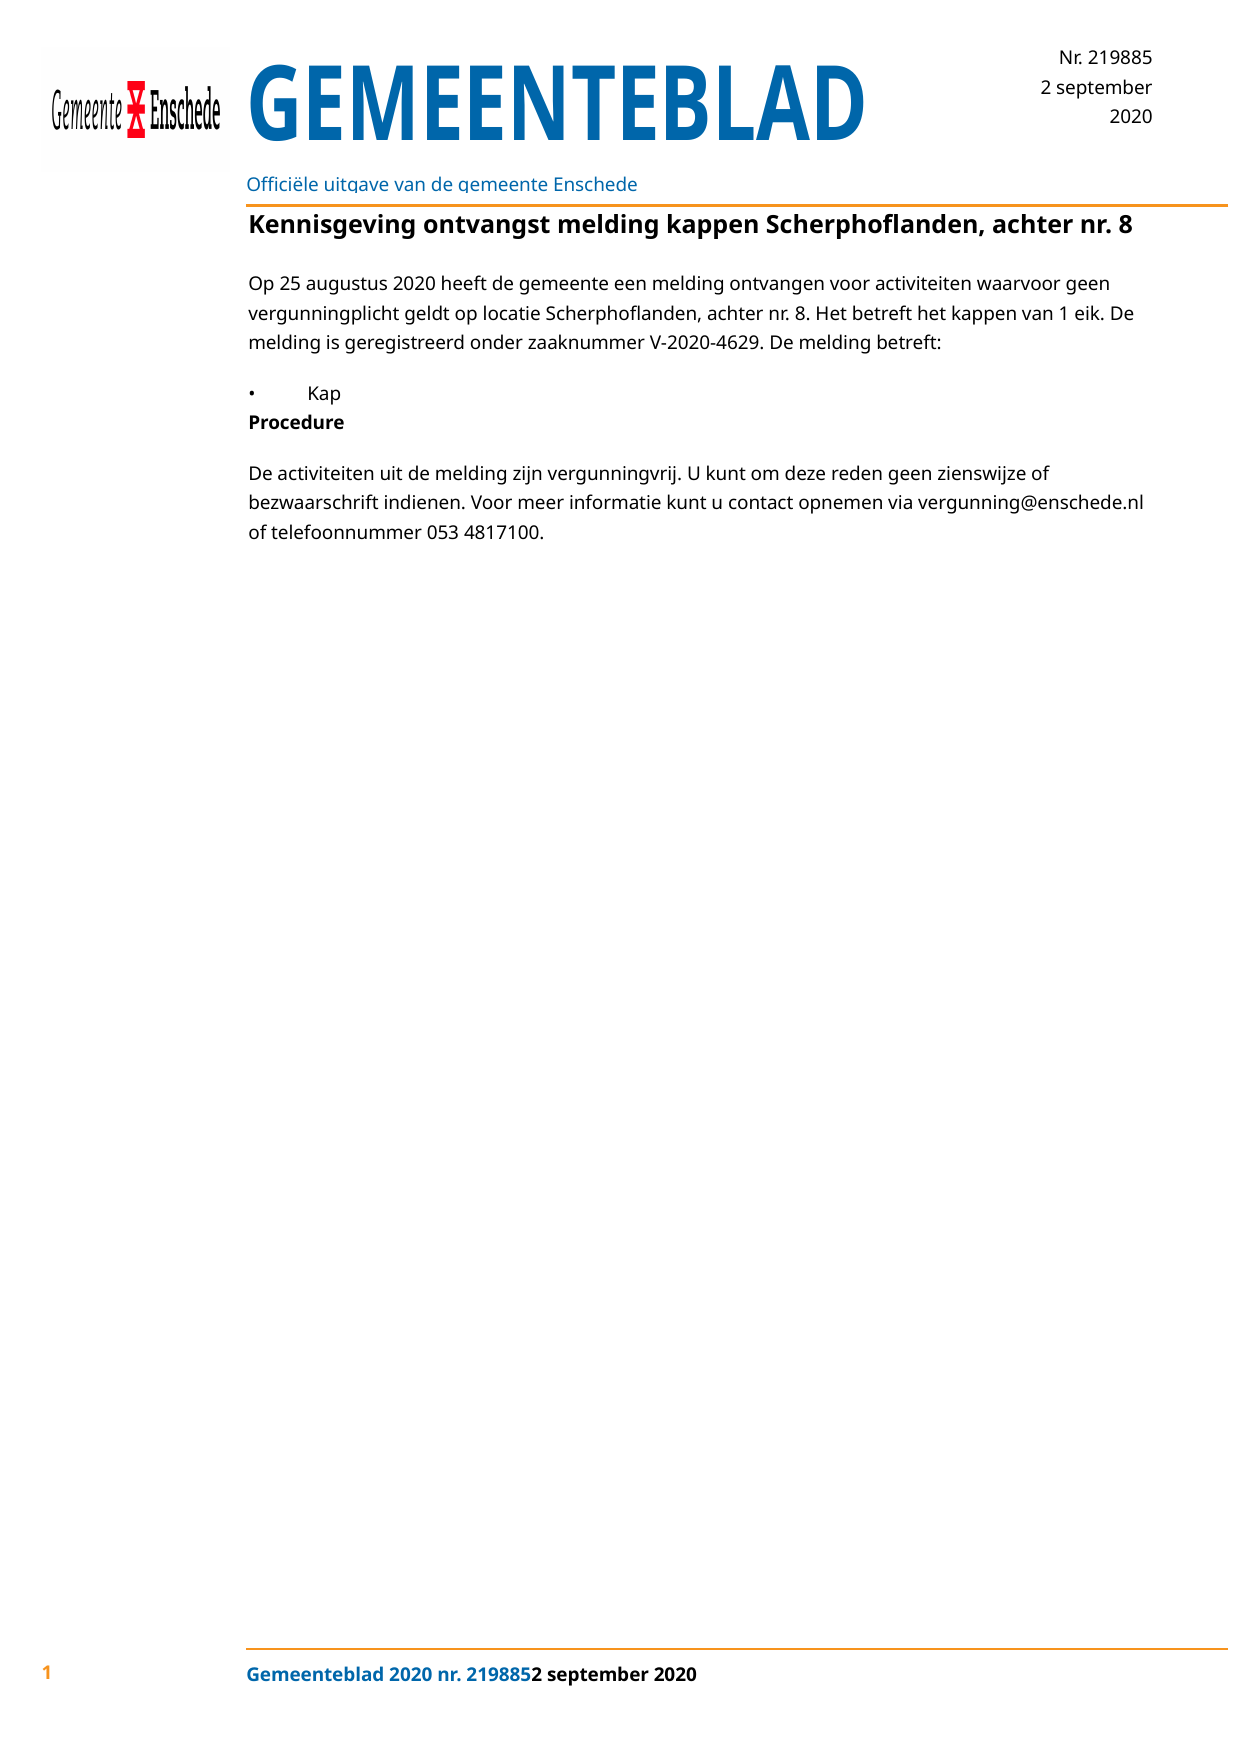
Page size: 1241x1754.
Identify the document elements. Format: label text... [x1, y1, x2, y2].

list Kap [248, 380, 1152, 406]
text Op 25 augustus 2020 heeft de gemeente een melding ontvangen voor activiteiten waarvoor geen vergunningplicht geldt op locatie Scherphoflanden, achter nr. 8. Het betreft het kappen van 1 eik. De melding is geregistreerd onder zaaknummer V-2020-4629. De melding betreft: [248, 270, 1152, 355]
text De activiteiten uit de melding zijn vergunningvrij. U kunt om deze reden geen zienswijze of bezwaarschrift indienen. Voor meer informatie kunt u contact opnemen via vergunning@enschede.nl of telefoonnummer 053 4817100. [248, 460, 1152, 545]
picture [41, 47, 231, 172]
text Procedure [248, 409, 1152, 435]
text Kennisgeving ontvangst melding kappen Scherphoflanden, achter nr. 8 [248, 207, 1152, 241]
